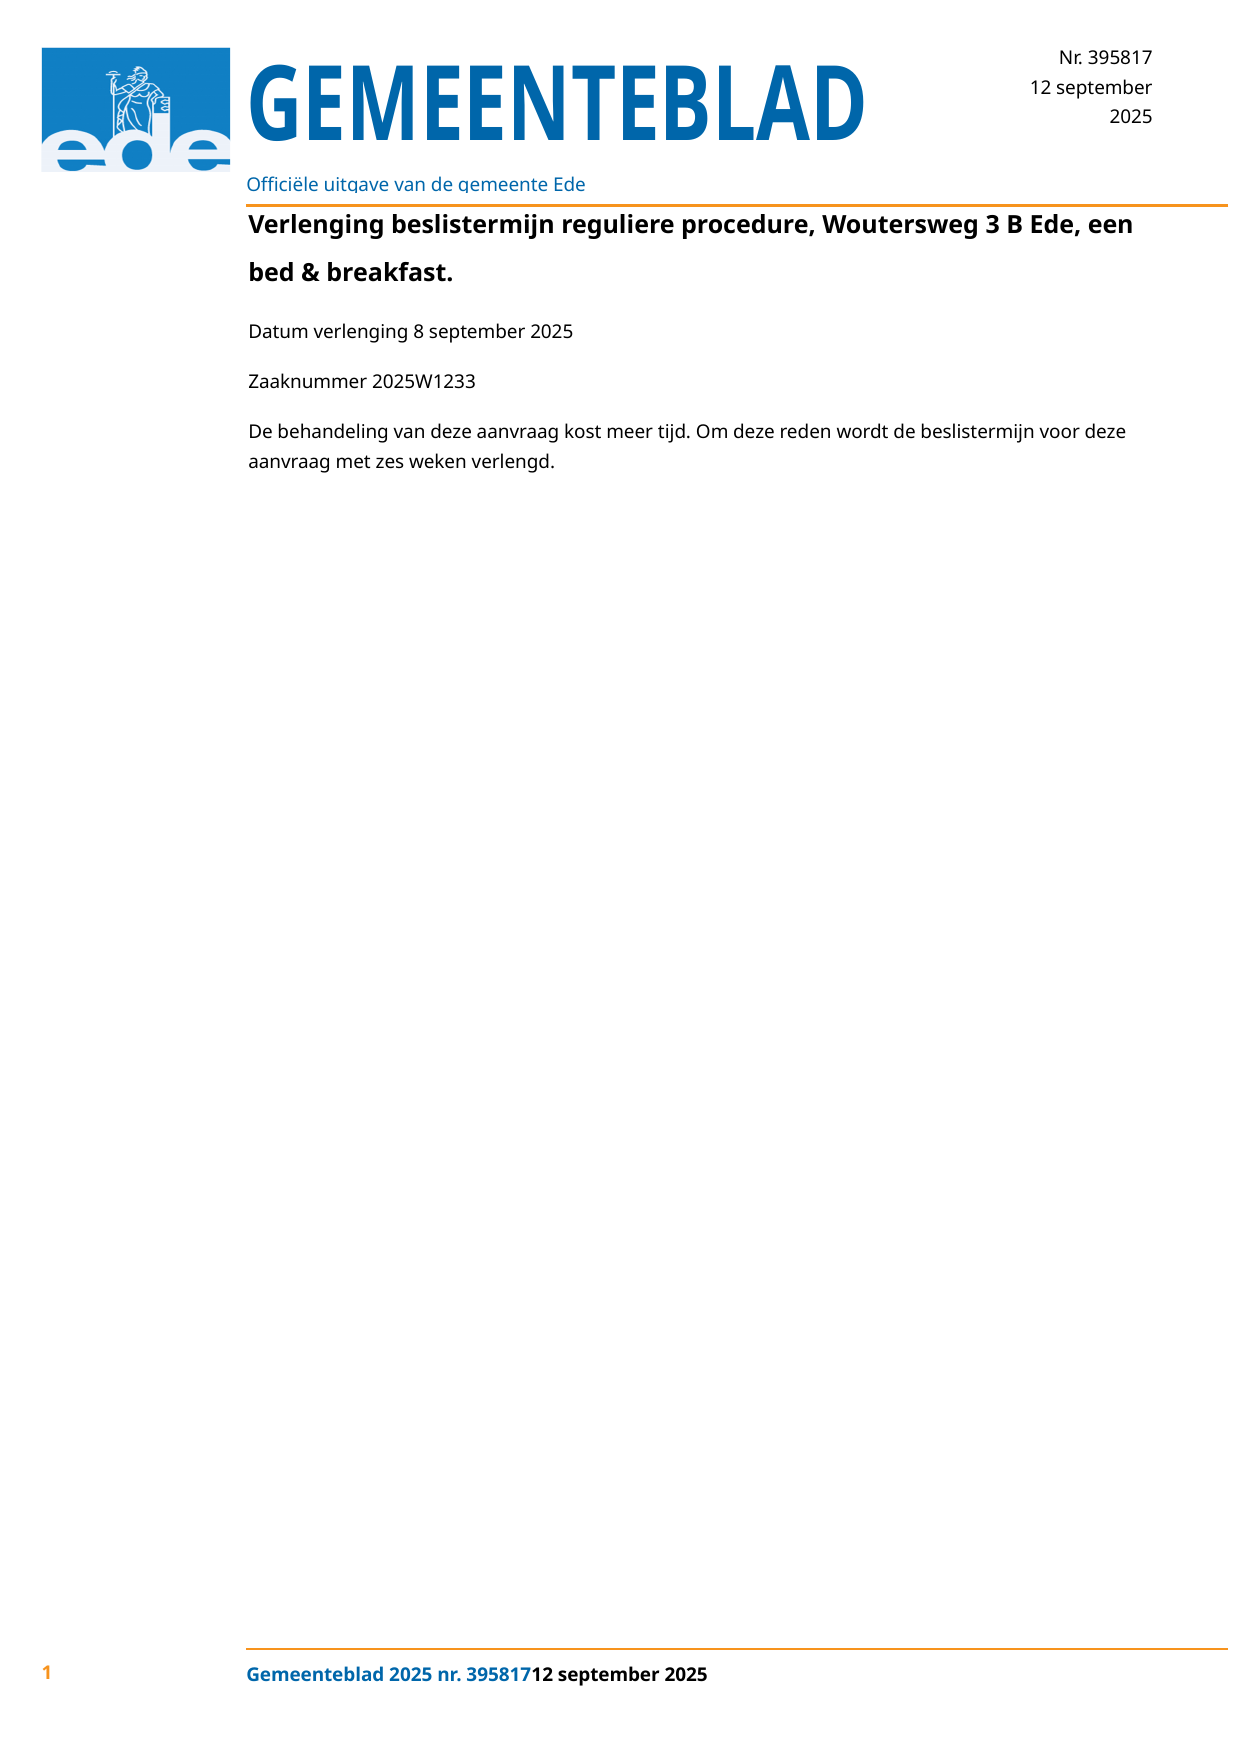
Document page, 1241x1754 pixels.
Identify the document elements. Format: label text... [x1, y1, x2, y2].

text Zaaknummer 2025W1233 [248, 368, 1152, 394]
text Datum verlenging 8 september 2025 [248, 318, 1152, 344]
text Verlenging beslistermijn reguliere procedure, Woutersweg 3 B Ede, een bed & breakfast. [248, 207, 1152, 288]
picture [41, 47, 231, 172]
text De behandeling van deze aanvraag kost meer tijd. Om deze reden wordt de beslistermijn voor deze aanvraag met zes weken verlengd. [248, 419, 1152, 474]
